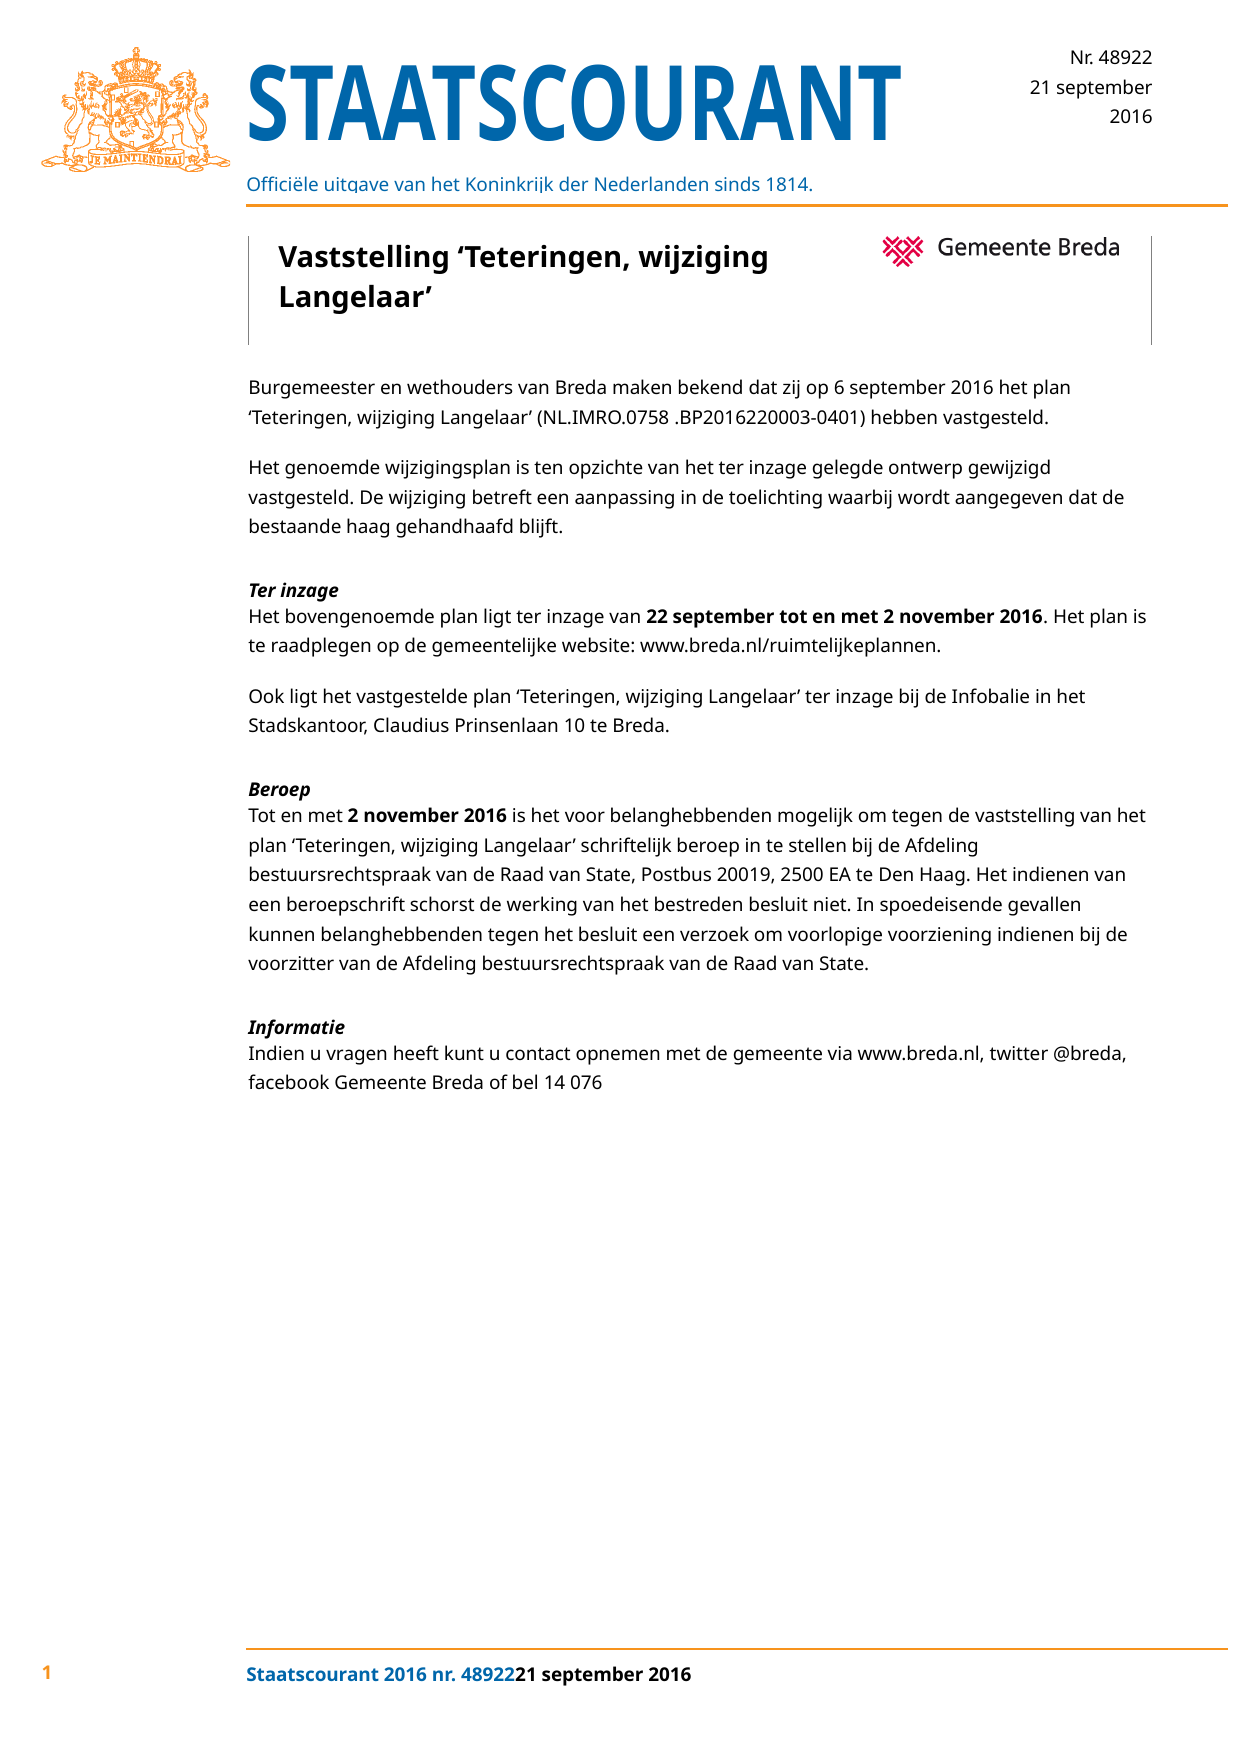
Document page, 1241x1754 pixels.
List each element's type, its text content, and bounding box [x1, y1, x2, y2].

table_header Vaststelling ‘Teteringen, wijziging Langelaar’ [249, 236, 850, 345]
text Tot en met 2 november 2016 is het voor belanghebbenden mogelijk om tegen de vaststelling van het plan ‘Teteringen, wijziging Langelaar’ schriftelijk beroep in te stellen bij de Afdeling bestuursrechtspraak van de Raad van State, Postbus 20019, 2500 EA te Den Haag. Het indienen van een beroepschrift schorst de werking van het bestreden besluit niet. In spoedeisende gevallen kunnen belanghebbenden tegen het besluit een verzoek om voorlopige voorziening indienen bij de voorzitter van de Afdeling bestuursrechtspraak van de Raad van State. [248, 802, 1152, 976]
table_header [850, 236, 1151, 345]
text Indien u vragen heeft kunt u contact opnemen met de gemeente via www.breda.nl, twitter @breda, facebook Gemeente Breda of bel 14 076 [248, 1040, 1152, 1095]
picture [41, 47, 231, 172]
text Het genoemde wijzigingsplan is ten opzichte van het ter inzage gelegde ontwerp gewijzigd vastgesteld. De wijziging betreft een aanpassing in de toelichting waarbij wordt aangegeven dat de bestaande haag gehandhaafd blijft. [248, 454, 1152, 539]
text Ook ligt het vastgestelde plan ‘Teteringen, wijziging Langelaar’ ter inzage bij de Infobalie in het Stadskantoor, Claudius Prinsenlaan 10 te Breda. [248, 683, 1152, 738]
text Burgemeester en wethouders van Breda maken bekend dat zij op 6 september 2016 het plan ‘Teteringen, wijziging Langelaar’ (NL.IMRO.0758 .BP2016220003-0401) hebben vastgesteld. [248, 374, 1152, 429]
text Het bovengenoemde plan ligt ter inzage van 22 september tot en met 2 november 2016. Het plan is te raadplegen op de gemeentelijke website: www.breda.nl/ruimtelijkeplannen. [248, 603, 1152, 658]
text Beroep [248, 777, 1152, 802]
text Informatie [248, 1014, 1152, 1040]
picture [882, 236, 1119, 267]
text Ter inzage [248, 577, 1152, 603]
